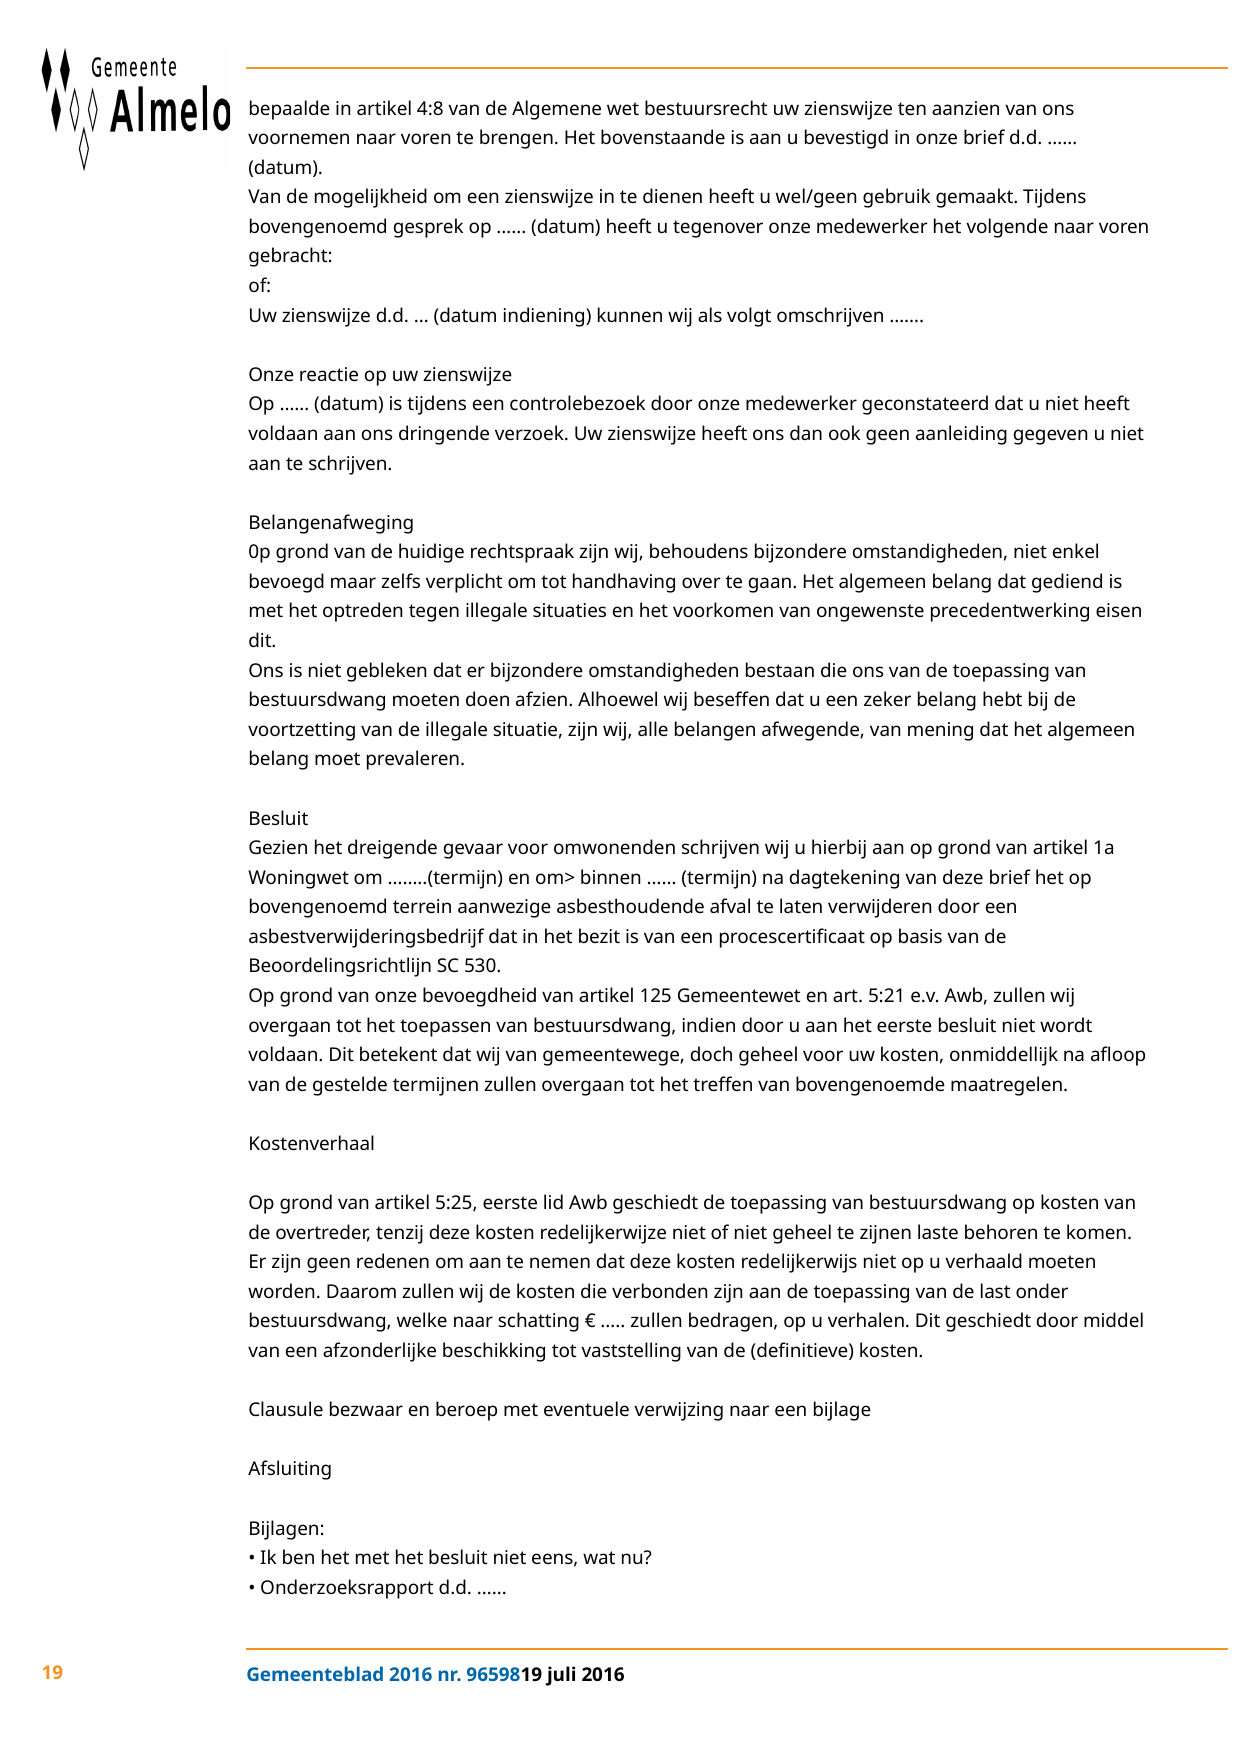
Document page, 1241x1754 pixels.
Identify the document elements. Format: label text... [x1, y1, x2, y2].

text Besluit [248, 805, 1152, 831]
text Ons is niet gebleken dat er bijzondere omstandigheden bestaan die ons van de toepassing van bestuursdwang moeten doen afzien. Alhoewel wij beseffen dat u een zeker belang hebt bij de voortzetting van de illegale situatie, zijn wij, alle belangen afwegende, van mening dat het algemeen belang moet prevaleren. [248, 657, 1152, 771]
text Afsluiting [248, 1456, 1152, 1481]
text Uw zienswijze d.d. … (datum indiening) kunnen wij als volgt omschrijven ……. [248, 302, 1152, 328]
text Clausule bezwaar en beroep met eventuele verwijzing naar een bijlage [248, 1396, 1152, 1422]
text Van de mogelijkheid om een zienswijze in te dienen heeft u wel/geen gebruik gemaakt. Tijdens bovengenoemd gesprek op …… (datum) heeft u tegenover onze medewerker het volgende naar voren gebracht: [248, 183, 1152, 268]
text • Ik ben het met het besluit niet eens, wat nu? [248, 1544, 1152, 1570]
text of: [248, 272, 1152, 298]
text Bijlagen: [248, 1515, 1152, 1541]
text Onze reactie op uw zienswijze [248, 361, 1152, 387]
text Gezien het dreigende gevaar voor omwonenden schrijven wij u hierbij aan op grond van artikel 1a Woningwet om ……..(termijn) en om> binnen …… (termijn) na dagtekening van deze brief het op bovengenoemd terrein aanwezige asbesthoudende afval te laten verwijderen door een asbestverwijderingsbedrijf dat in het bezit is van een procescertificaat op basis van de Beoordelingsrichtlijn SC 530. [248, 834, 1152, 978]
text Belangenafweging [248, 509, 1152, 535]
text bepaalde in artikel 4:8 van de Algemene wet bestuursrecht uw zienswijze ten aanzien van ons voornemen naar voren te brengen. Het bovenstaande is aan u bevestigd in onze brief d.d. …… (datum). [248, 95, 1152, 180]
text Op grond van onze bevoegdheid van artikel 125 Gemeentewet en art. 5:21 e.v. Awb, zullen wij overgaan tot het toepassen van bestuursdwang, indien door u aan het eerste besluit niet wordt voldaan. Dit betekent dat wij van gemeentewege, doch geheel voor uw kosten, onmiddellijk na afloop van de gestelde termijnen zullen overgaan tot het treffen van bovengenoemde maatregelen. [248, 982, 1152, 1097]
text Op grond van artikel 5:25, eerste lid Awb geschiedt de toepassing van bestuursdwang op kosten van de overtreder, tenzij deze kosten redelijkerwijze niet of niet geheel te zijnen laste behoren te komen. Er zijn geen redenen om aan te nemen dat deze kosten redelijkerwijs niet op u verhaald moeten worden. Daarom zullen wij de kosten die verbonden zijn aan de toepassing van de last onder bestuursdwang, welke naar schatting € ….. zullen bedragen, op u verhalen. Dit geschiedt door middel van een afzonderlijke beschikking tot vaststelling van de (definitieve) kosten. [248, 1189, 1152, 1363]
text Op …… (datum) is tijdens een controlebezoek door onze medewerker geconstateerd dat u niet heeft voldaan aan ons dringende verzoek. Uw zienswijze heeft ons dan ook geen aanleiding gegeven u niet aan te schrijven. [248, 391, 1152, 476]
picture [41, 47, 231, 172]
text Kostenverhaal [248, 1130, 1152, 1156]
text 0p grond van de huidige rechtspraak zijn wij, behoudens bijzondere omstandigheden, niet enkel bevoegd maar zelfs verplicht om tot handhaving over te gaan. Het algemeen belang dat gediend is met het optreden tegen illegale situaties en het voorkomen van ongewenste precedentwerking eisen dit. [248, 538, 1152, 653]
text • Onderzoeksrapport d.d. …… [248, 1574, 1152, 1600]
